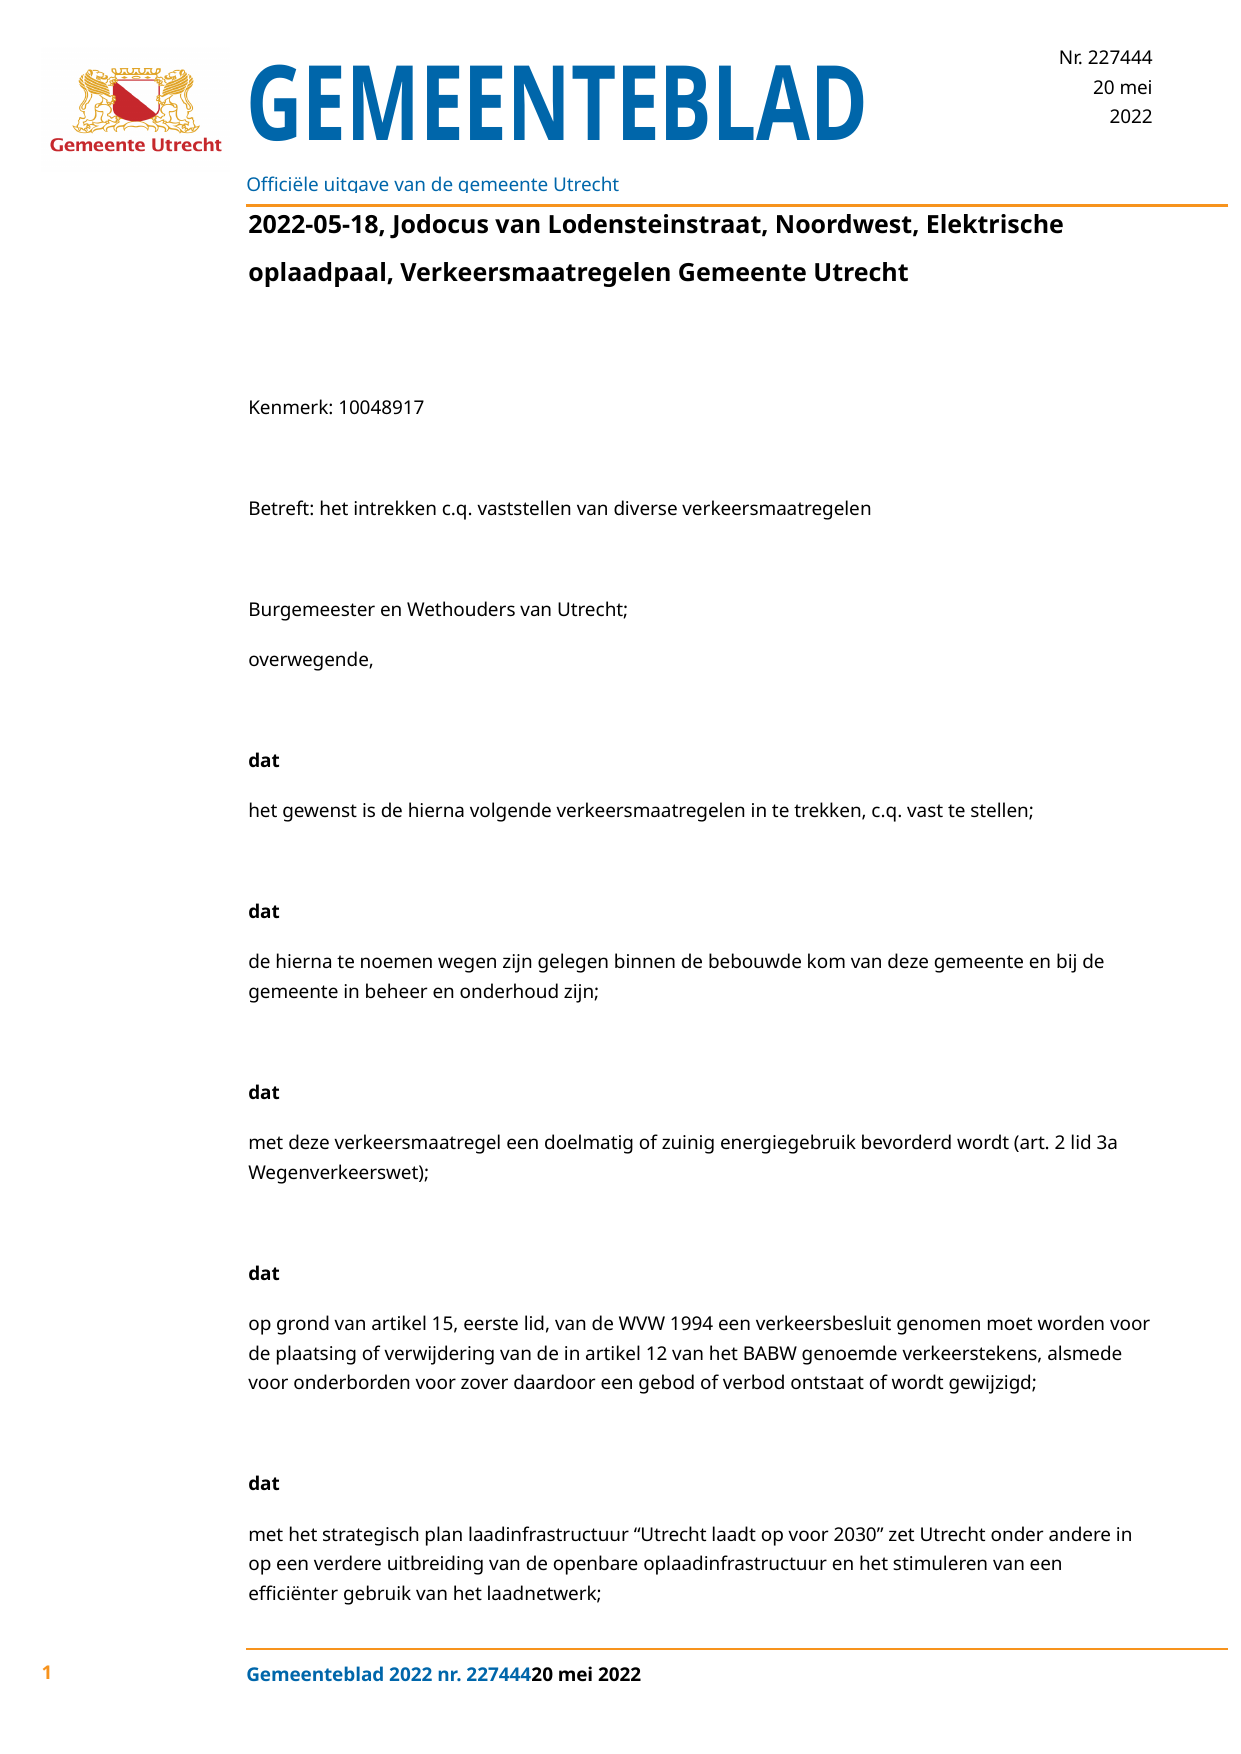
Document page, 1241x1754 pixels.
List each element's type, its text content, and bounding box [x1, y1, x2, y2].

text Burgemeester en Wethouders van Utrecht; [248, 596, 1152, 621]
text 2022-05-18, Jodocus van Lodensteinstraat, Noordwest, Elektrische oplaadpaal, Verkeersmaatregelen Gemeente Utrecht [248, 207, 1152, 288]
picture [41, 47, 231, 172]
text dat [248, 1079, 1152, 1105]
text dat [248, 747, 1152, 773]
text op grond van artikel 15, eerste lid, van de WVW 1994 een verkeersbesluit genomen moet worden voor de plaatsing of verwijdering van de in artikel 12 van het BABW genoemde verkeerstekens, alsmede voor onderborden voor zover daardoor een gebod of verbod ontstaat of wordt gewijzigd; [248, 1310, 1152, 1395]
text dat [248, 1470, 1152, 1496]
text de hierna te noemen wegen zijn gelegen binnen de bebouwde kom van deze gemeente en bij de gemeente in beheer en onderhoud zijn; [248, 949, 1152, 1004]
text Betreft: het intrekken c.q. vaststellen van diverse verkeersmaatregelen [248, 495, 1152, 521]
text het gewenst is de hierna volgende verkeersmaatregelen in te trekken, c.q. vast te stellen; [248, 797, 1152, 823]
text met het strategisch plan laadinfrastructuur “Utrecht laadt op voor 2030” zet Utrecht onder andere in op een verdere uitbreiding van de openbare oplaadinfrastructuur en het stimuleren van een efficiënter gebruik van het laadnetwerk; [248, 1521, 1152, 1606]
text Kenmerk: 10048917 [248, 394, 1152, 420]
text dat [248, 898, 1152, 924]
text overwegende, [248, 646, 1152, 672]
text dat [248, 1260, 1152, 1286]
text met deze verkeersmaatregel een doelmatig of zuinig energiegebruik bevorderd wordt (art. 2 lid 3a Wegenverkeerswet); [248, 1129, 1152, 1185]
